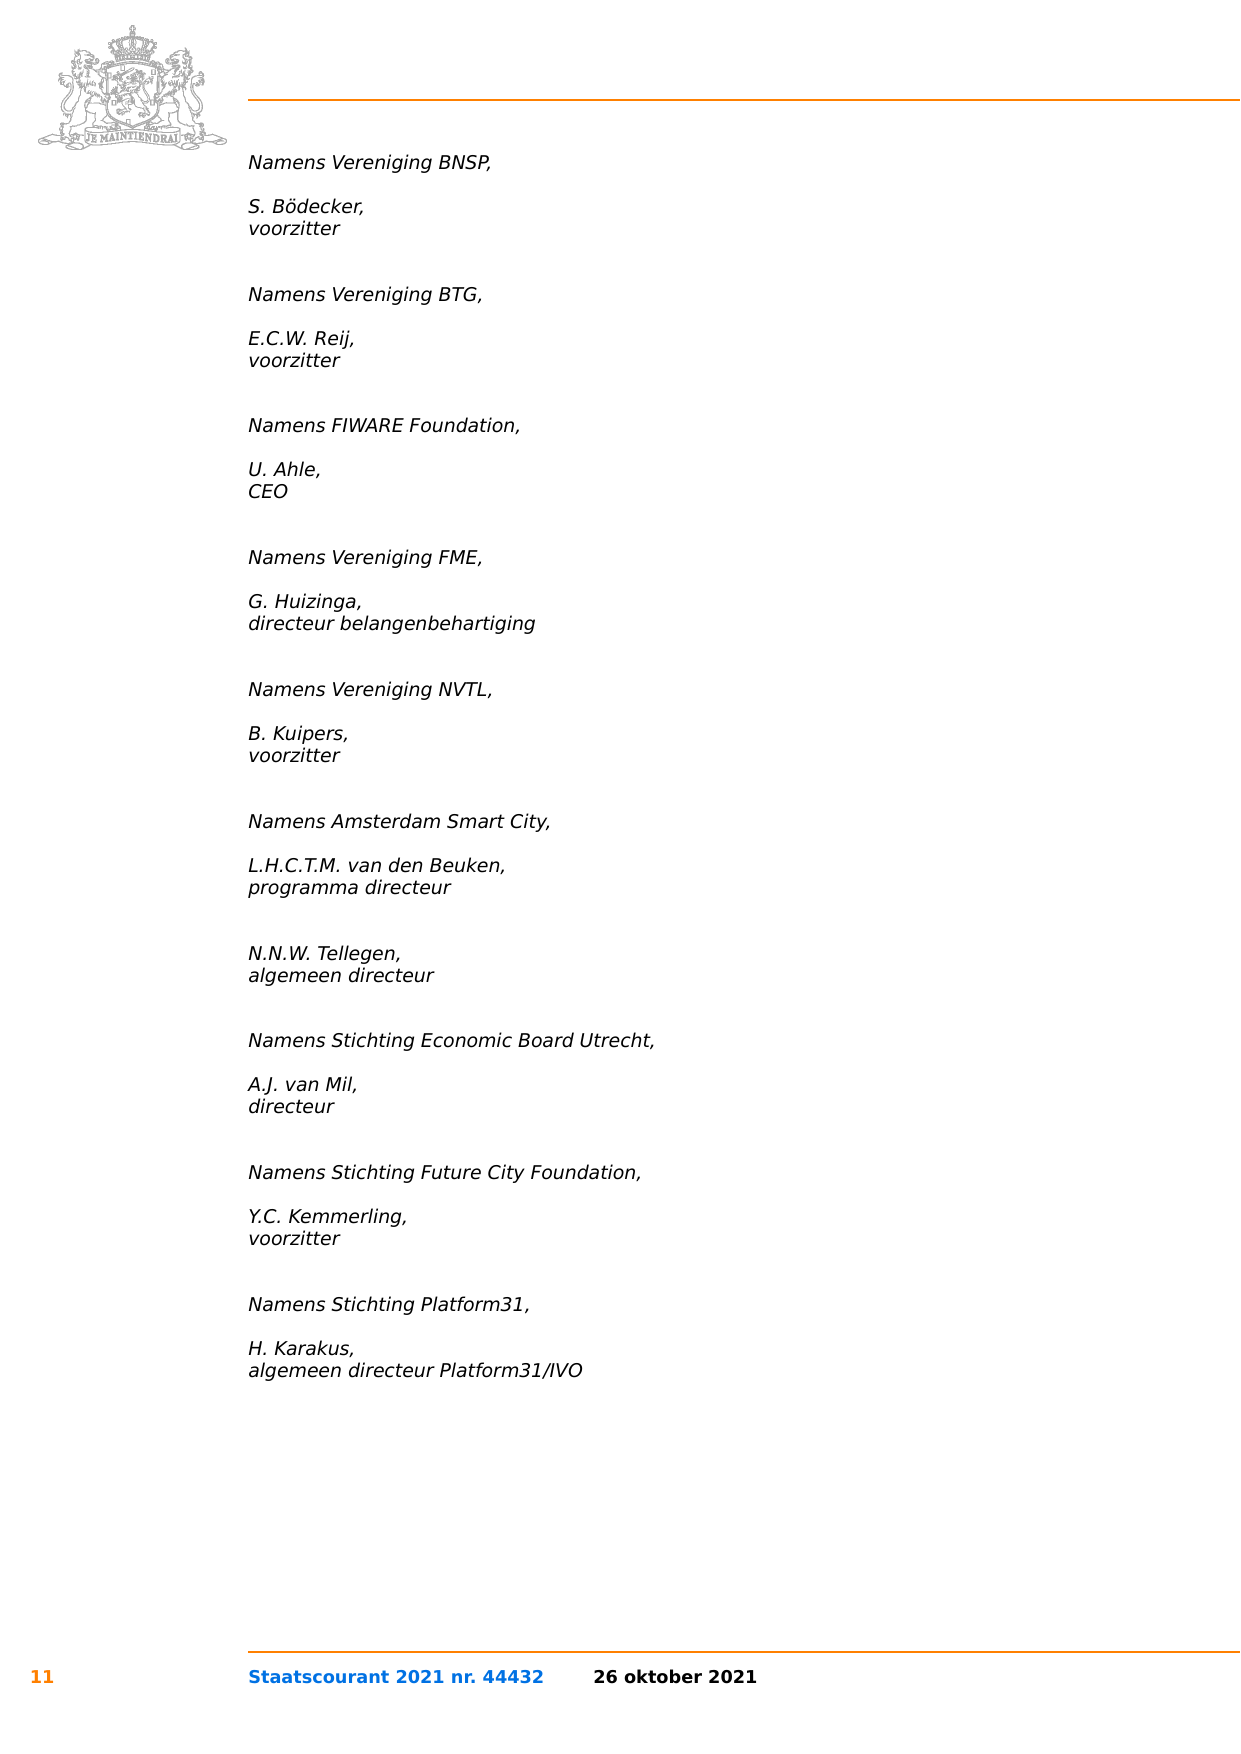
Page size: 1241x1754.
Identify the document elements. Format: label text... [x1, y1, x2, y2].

picture [38, 25, 227, 150]
text Namens Vereniging NVTL, B. Kuipers, voorzitter [248, 657, 1163, 767]
text Namens Amsterdam Smart City, L.H.C.T.M. van den Beuken, programma directeur [248, 789, 1163, 899]
text Namens Vereniging BTG, E.C.W. Reij, voorzitter [248, 262, 1163, 372]
text Namens Stichting Future City Foundation, Y.C. Kemmerling, voorzitter [248, 1140, 1163, 1250]
text Namens FIWARE Foundation, U. Ahle, CEO [248, 393, 1163, 503]
text Namens Vereniging BNSP, S. Bödecker, voorzitter [248, 130, 1163, 240]
text Namens Vereniging FME, G. Huizinga, directeur belangenbehartiging [248, 525, 1163, 635]
text Namens Stichting Economic Board Utrecht, A.J. van Mil, directeur [248, 1008, 1163, 1118]
text Namens Stichting Platform31, H. Karakus, algemeen directeur Platform31/IVO [248, 1272, 1163, 1382]
text N.N.W. Tellegen, algemeen directeur [248, 921, 1163, 986]
